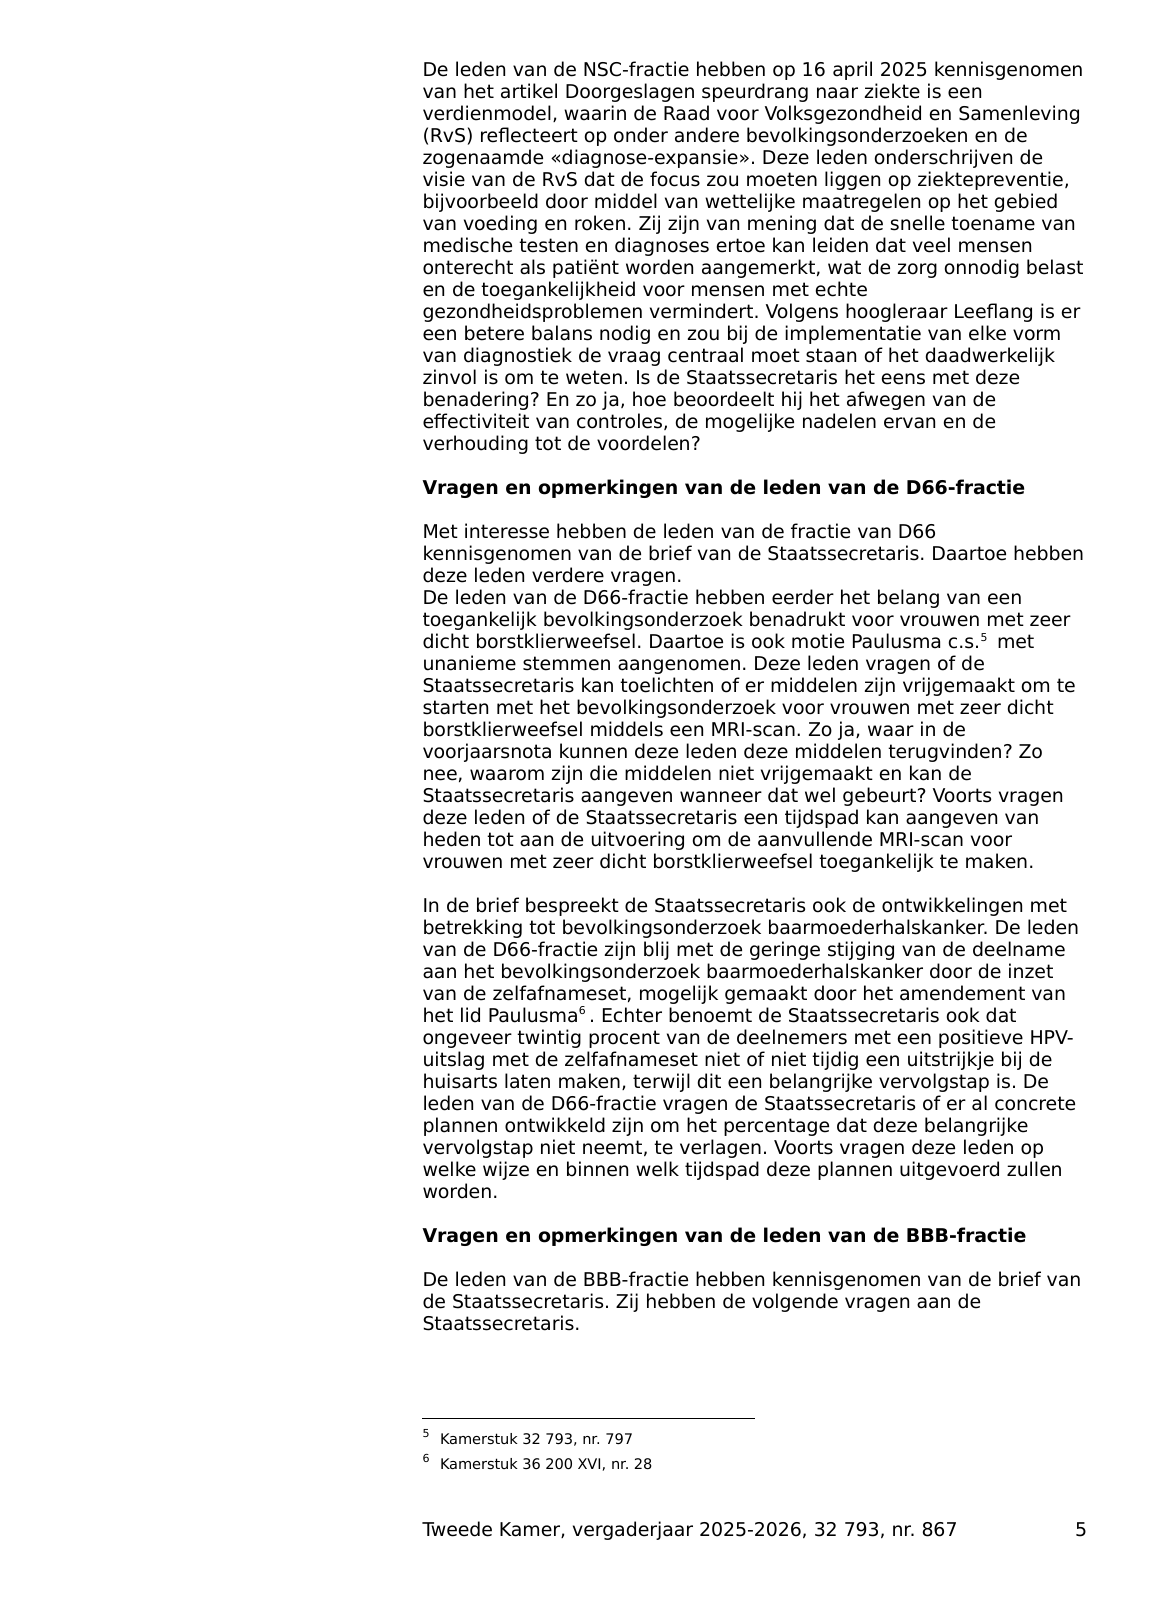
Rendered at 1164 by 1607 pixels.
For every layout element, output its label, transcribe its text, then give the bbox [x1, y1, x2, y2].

text De leden van de NSC-fractie hebben op 16 april 2025 kennisgenomen van het artikel Doorgeslagen speurdrang naar ziekte is een verdienmodel, waarin de Raad voor Volksgezondheid en Samenleving (RvS) reflecteert op onder andere bevolkingsonderzoeken en de zogenaamde «diagnose-expansie». Deze leden onderschrijven de visie van de RvS dat de focus zou moeten liggen op ziektepreventie, bijvoorbeeld door middel van wettelijke maatregelen op het gebied van voeding en roken. Zij zijn van mening dat de snelle toename van medische testen en diagnoses ertoe kan leiden dat veel mensen onterecht als patiënt worden aangemerkt, wat de zorg onnodig belast en de toegankelijkheid voor mensen met echte gezondheidsproblemen vermindert. Volgens hoogleraar Leeflang is er een betere balans nodig en zou bij de implementatie van elke vorm van diagnostiek de vraag centraal moet staan of het daadwerkelijk zinvol is om te weten. Is de Staatssecretaris het eens met deze benadering? En zo ja, hoe beoordeelt hij het afwegen van de effectiviteit van controles, de mogelijke nadelen ervan en de verhouding tot de voordelen? [422, 59, 1087, 455]
text De leden van de D66-fractie hebben eerder het belang van een toegankelijk bevolkingsonderzoek benadrukt voor vrouwen met zeer dicht borstklierweefsel. Daartoe is ook motie Paulusma c.s. met unanieme stemmen aangenomen. Deze leden vragen of de Staatssecretaris kan toelichten of er middelen zijn vrijgemaakt om te starten met het bevolkingsonderzoek voor vrouwen met zeer dicht borstklierweefsel middels een MRI-scan. Zo ja, waar in de voorjaarsnota kunnen deze leden deze middelen terugvinden? Zo nee, waarom zijn die middelen niet vrijgemaakt en kan de Staatssecretaris aangeven wanneer dat wel gebeurt? Voorts vragen deze leden of de Staatssecretaris een tijdspad kan aangeven van heden tot aan de uitvoering om de aanvullende MRI-scan voor vrouwen met zeer dicht borstklierweefsel toegankelijk te maken. [422, 587, 1087, 873]
text De leden van de BBB-fractie hebben kennisgenomen van de brief van de Staatssecretaris. Zij hebben de volgende vragen aan de Staatssecretaris. [422, 1269, 1087, 1335]
text Met interesse hebben de leden van de fractie van D66 kennisgenomen van de brief van de Staatssecretaris. Daartoe hebben deze leden verdere vragen. [422, 521, 1087, 587]
subtitle Vragen en opmerkingen van de leden van de BBB-fractie [422, 1225, 1087, 1247]
text Kamerstuk 32 793, nr. 797 [422, 1427, 1087, 1449]
text Kamerstuk 36 200 XVI, nr. 28 [422, 1452, 1087, 1474]
subtitle Vragen en opmerkingen van de leden van de D66-fractie [422, 477, 1087, 499]
text In de brief bespreekt de Staatssecretaris ook de ontwikkelingen met betrekking tot bevolkingsonderzoek baarmoederhalskanker. De leden van de D66-fractie zijn blij met de geringe stijging van de deelname aan het bevolkingsonderzoek baarmoederhalskanker door de inzet van de zelfafnameset, mogelijk gemaakt door het amendement van het lid Paulusma. Echter benoemt de Staatssecretaris ook dat ongeveer twintig procent van de deelnemers met een positieve HPV-uitslag met de zelfafnameset niet of niet tijdig een uitstrijkje bij de huisarts laten maken, terwijl dit een belangrijke vervolgstap is. De leden van de D66-fractie vragen de Staatssecretaris of er al concrete plannen ontwikkeld zijn om het percentage dat deze belangrijke vervolgstap niet neemt, te verlagen. Voorts vragen deze leden op welke wijze en binnen welk tijdspad deze plannen uitgevoerd zullen worden. [422, 895, 1087, 1203]
